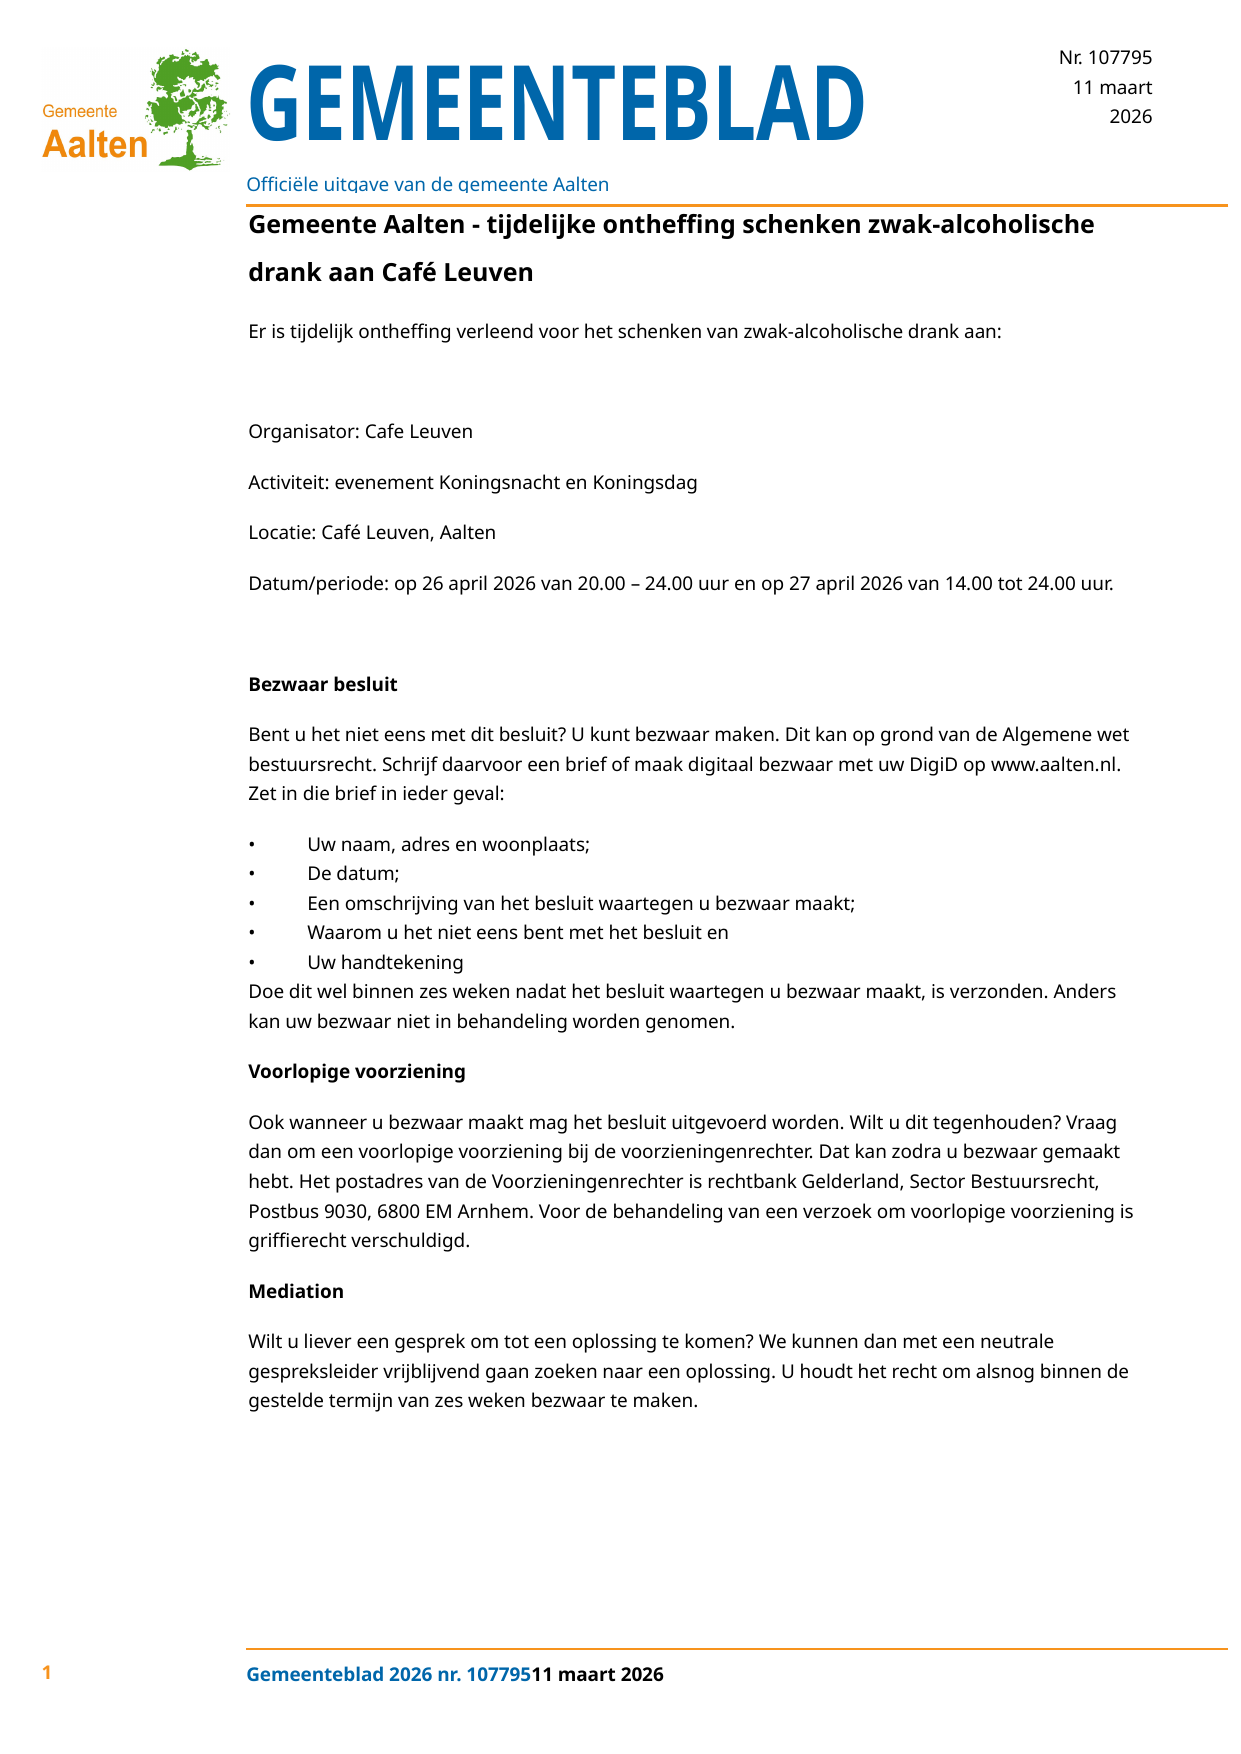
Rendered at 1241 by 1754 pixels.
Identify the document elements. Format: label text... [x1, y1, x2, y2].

text Organisator: Cafe Leuven [248, 419, 1152, 444]
text Doe dit wel binnen zes weken nadat het besluit waartegen u bezwaar maakt, is verzonden. Anders kan uw bezwaar niet in behandeling worden genomen. [248, 979, 1152, 1034]
text Mediation [248, 1278, 1152, 1304]
text Datum/periode: op 26 april 2026 van 20.00 – 24.00 uur en op 27 april 2026 van 14.00 tot 24.00 uur. [248, 570, 1152, 596]
list De datum; [248, 860, 1152, 886]
text Locatie: Café Leuven, Aalten [248, 519, 1152, 545]
text Ook wanneer u bezwaar maakt mag het besluit uitgevoerd worden. Wilt u dit tegenhouden? Vraag dan om een voorlopige voorziening bij de voorzieningenrechter. Dat kan zodra u bezwaar gemaakt hebt. Het postadres van de Voorzieningenrechter is rechtbank Gelderland, Sector Bestuursrecht, Postbus 9030, 6800 EM Arnhem. Voor de behandeling van een verzoek om voorlopige voorziening is griffierecht verschuldigd. [248, 1109, 1152, 1253]
picture [41, 47, 231, 172]
text Er is tijdelijk ontheffing verleend voor het schenken van zwak-alcoholische drank aan: [248, 318, 1152, 344]
text Bent u het niet eens met dit besluit? U kunt bezwaar maken. Dit kan op grond van de Algemene wet bestuursrecht. Schrijf daarvoor een brief of maak digitaal bezwaar met uw DigiD op www.aalten.nl. Zet in die brief in ieder geval: [248, 721, 1152, 806]
text Voorlopige voorziening [248, 1059, 1152, 1084]
text Gemeente Aalten - tijdelijke ontheffing schenken zwak-alcoholische drank aan Café Leuven [248, 207, 1152, 288]
list Uw naam, adres en woonplaats; [248, 831, 1152, 857]
text Bezwaar besluit [248, 671, 1152, 697]
list Een omschrijving van het besluit waartegen u bezwaar maakt; [248, 890, 1152, 916]
text Wilt u liever een gesprek om tot een oplossing te komen? We kunnen dan met een neutrale gespreksleider vrijblijvend gaan zoeken naar een oplossing. U houdt het recht om alsnog binnen de gestelde termijn van zes weken bezwaar te maken. [248, 1328, 1152, 1413]
list Uw handtekening [248, 949, 1152, 975]
text Activiteit: evenement Koningsnacht en Koningsdag [248, 469, 1152, 495]
list Waarom u het niet eens bent met het besluit en [248, 919, 1152, 945]
